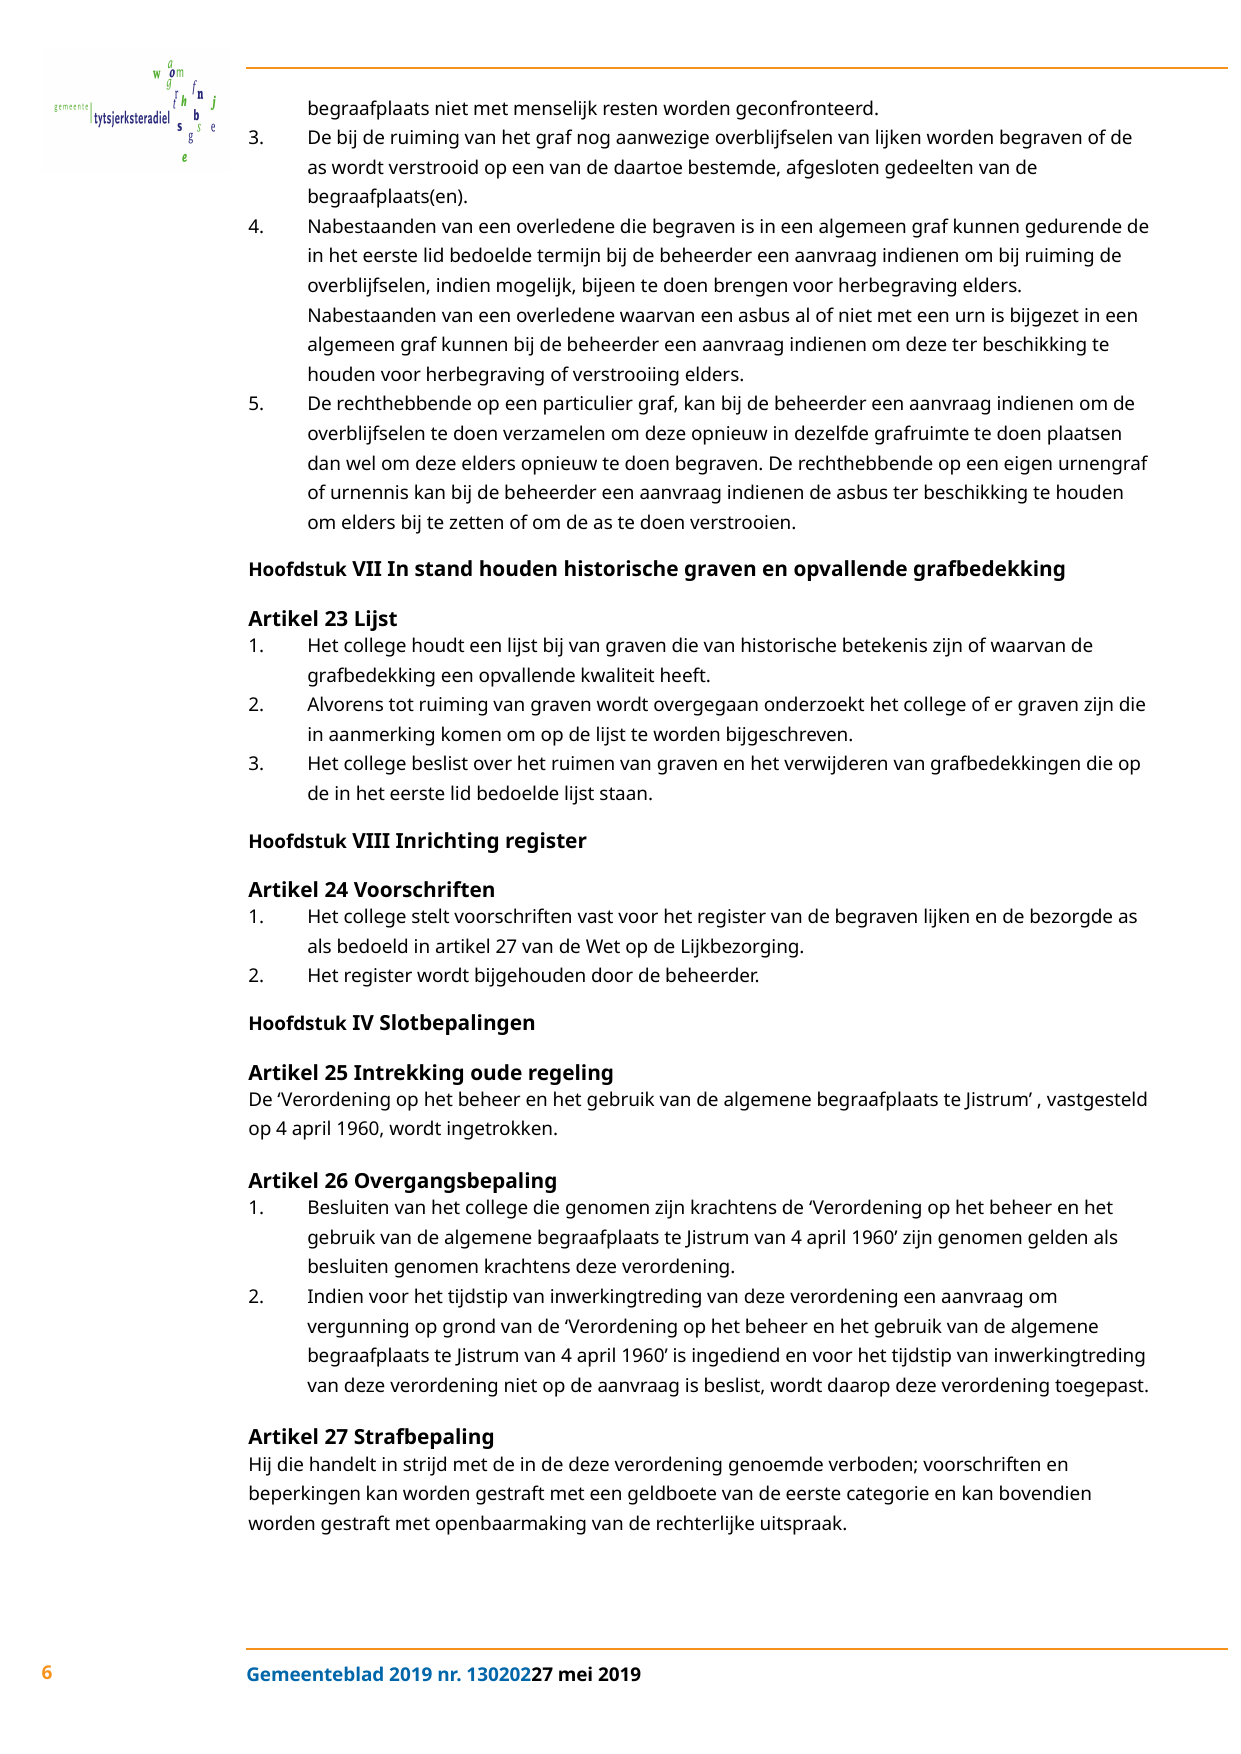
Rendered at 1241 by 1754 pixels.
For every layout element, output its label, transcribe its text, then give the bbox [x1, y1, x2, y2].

text Hoofdstuk IV Slotbepalingen [248, 1008, 1152, 1037]
text De ‘Verordening op het beheer en het gebruik van de algemene begraafplaats te Jistrum’ , vastgesteld op 4 april 1960, wordt ingetrokken. [248, 1086, 1152, 1141]
text Hij die handelt in strijd met de in de deze verordening genoemde verboden; voorschriften en beperkingen kan worden gestraft met een geldboete van de eerste categorie en kan bovendien worden gestraft met openbaarmaking van de rechterlijke uitspraak. [248, 1451, 1152, 1536]
list De bij de ruiming van het graf nog aanwezige overblijfselen van lijken worden begraven of de as wordt verstrooid op een van de daartoe bestemde, afgesloten gedeelten van de begraafplaats(en). [248, 124, 1152, 209]
list Alvorens tot ruiming van graven wordt overgegaan onderzoekt het college of er graven zijn die in aanmerking komen om op de lijst te worden bijgeschreven. [248, 691, 1152, 747]
text Artikel 25 Intrekking oude regeling [248, 1058, 1152, 1086]
list Indien voor het tijdstip van inwerkingtreding van deze verordening een aanvraag om vergunning op grond van de ‘Verordening op het beheer en het gebruik van de algemene begraafplaats te Jistrum van 4 april 1960’ is ingediend en voor het tijdstip van inwerkingtreding van deze verordening niet op de aanvraag is beslist, wordt daarop deze verordening toegepast. [248, 1283, 1152, 1398]
list Besluiten van het college die genomen zijn krachtens de ‘Verordening op het beheer en het gebruik van de algemene begraafplaats te Jistrum van 4 april 1960’ zijn genomen gelden als besluiten genomen krachtens deze verordening. [248, 1194, 1152, 1279]
list Het college stelt voorschriften vast voor het register van de begraven lijken en de bezorgde as als bedoeld in artikel 27 van de Wet op de Lijkbezorging. [248, 903, 1152, 959]
text Hoofdstuk VIII Inrichting register [248, 826, 1152, 854]
list Het college beslist over het ruimen van graven en het verwijderen van grafbedekkingen die op de in het eerste lid bedoelde lijst staan. [248, 751, 1152, 806]
picture [41, 47, 231, 172]
list De rechthebbende op een particulier graf, kan bij de beheerder een aanvraag indienen om de overblijfselen te doen verzamelen om deze opnieuw in dezelfde grafruimte te doen plaatsen dan wel om deze elders opnieuw te doen begraven. De rechthebbende op een eigen urnengraf of urnennis kan bij de beheerder een aanvraag indienen de asbus ter beschikking te houden om elders bij te zetten of om de as te doen verstrooien. [248, 391, 1152, 535]
list Het register wordt bijgehouden door de beheerder. [248, 963, 1152, 988]
text Artikel 24 Voorschriften [248, 875, 1152, 903]
text Artikel 26 Overgangsbepaling [248, 1166, 1152, 1194]
list Het college houdt een lijst bij van graven die van historische betekenis zijn of waarvan de grafbedekking een opvallende kwaliteit heeft. [248, 632, 1152, 688]
text Hoofdstuk VII In stand houden historische graven en opvallende grafbedekking [248, 554, 1152, 583]
list begraafplaats niet met menselijk resten worden geconfronteerd. [248, 95, 1152, 121]
list Nabestaanden van een overledene die begraven is in een algemeen graf kunnen gedurende de in het eerste lid bedoelde termijn bij de beheerder een aanvraag indienen om bij ruiming de overblijfselen, indien mogelijk, bijeen te doen brengen voor herbegraving elders. Nabestaanden van een overledene waarvan een asbus al of niet met een urn is bijgezet in een algemeen graf kunnen bij de beheerder een aanvraag indienen om deze ter beschikking te houden voor herbegraving of verstrooiing elders. [248, 213, 1152, 387]
text Artikel 27 Strafbepaling [248, 1422, 1152, 1451]
text Artikel 23 Lijst [248, 604, 1152, 632]
